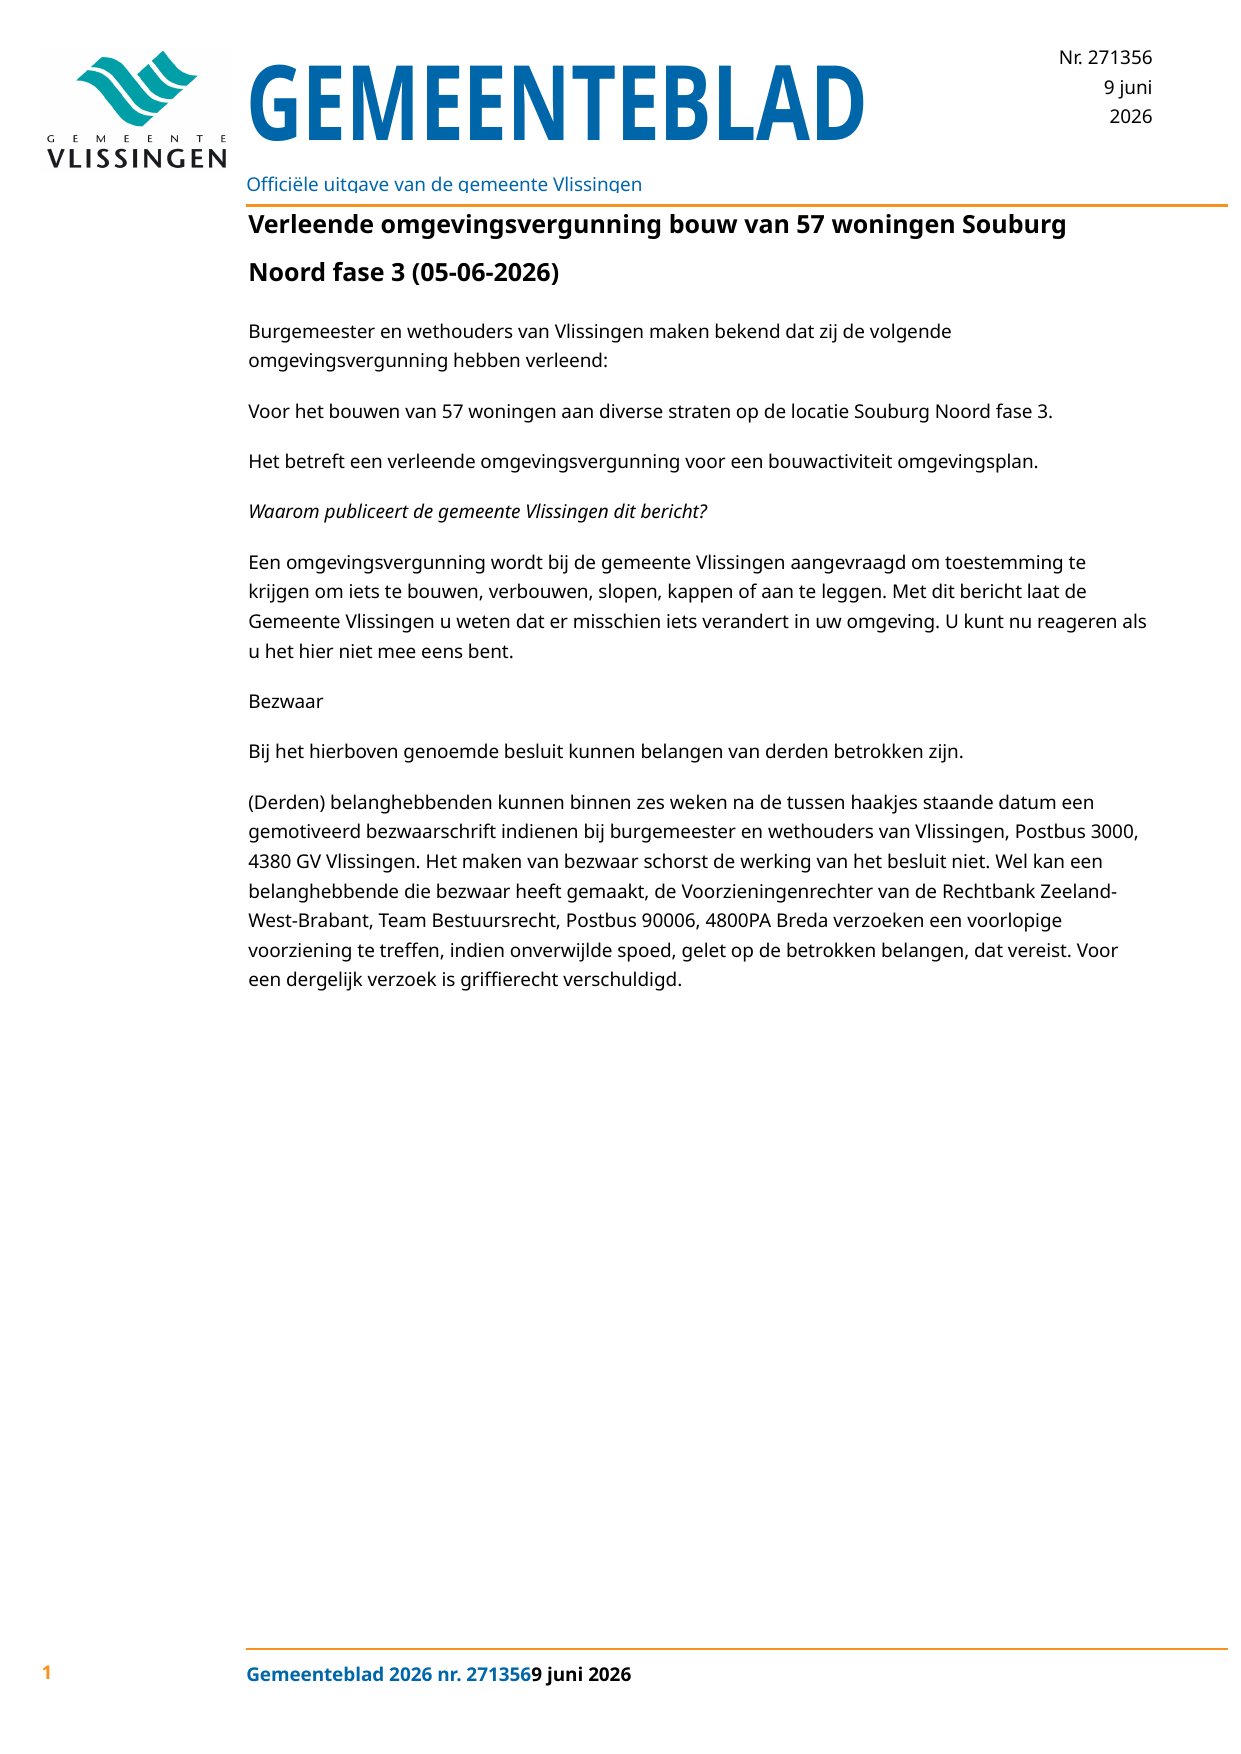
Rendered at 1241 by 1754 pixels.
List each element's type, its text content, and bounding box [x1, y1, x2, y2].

text Burgemeester en wethouders van Vlissingen maken bekend dat zij de volgende omgevingsvergunning hebben verleend: [248, 318, 1152, 373]
picture [41, 47, 231, 172]
text Waarom publiceert de gemeente Vlissingen dit bericht? [248, 499, 1152, 524]
text Bezwaar [248, 688, 1152, 714]
text Voor het bouwen van 57 woningen aan diverse straten op de locatie Souburg Noord fase 3. [248, 398, 1152, 424]
text Een omgevingsvergunning wordt bij de gemeente Vlissingen aangevraagd om toestemming te krijgen om iets te bouwen, verbouwen, slopen, kappen of aan te leggen. Met dit bericht laat de Gemeente Vlissingen u weten dat er misschien iets verandert in uw omgeving. U kunt nu reageren als u het hier niet mee eens bent. [248, 549, 1152, 664]
text Het betreft een verleende omgevingsvergunning voor een bouwactiviteit omgevingsplan. [248, 448, 1152, 474]
text Verleende omgevingsvergunning bouw van 57 woningen Souburg Noord fase 3 (05-06-2026) [248, 207, 1152, 288]
text (Derden) belanghebbenden kunnen binnen zes weken na de tussen haakjes staande datum een gemotiveerd bezwaarschrift indienen bij burgemeester en wethouders van Vlissingen, Postbus 3000, 4380 GV Vlissingen. Het maken van bezwaar schorst de werking van het besluit niet. Wel kan een belanghebbende die bezwaar heeft gemaakt, de Voorzieningenrechter van de Rechtbank Zeeland-West-Brabant, Team Bestuursrecht, Postbus 90006, 4800PA Breda verzoeken een voorlopige voorziening te treffen, indien onverwijlde spoed, gelet op de betrokken belangen, dat vereist. Voor een dergelijk verzoek is griffierecht verschuldigd. [248, 789, 1152, 992]
text Bij het hierboven genoemde besluit kunnen belangen van derden betrokken zijn. [248, 739, 1152, 764]
